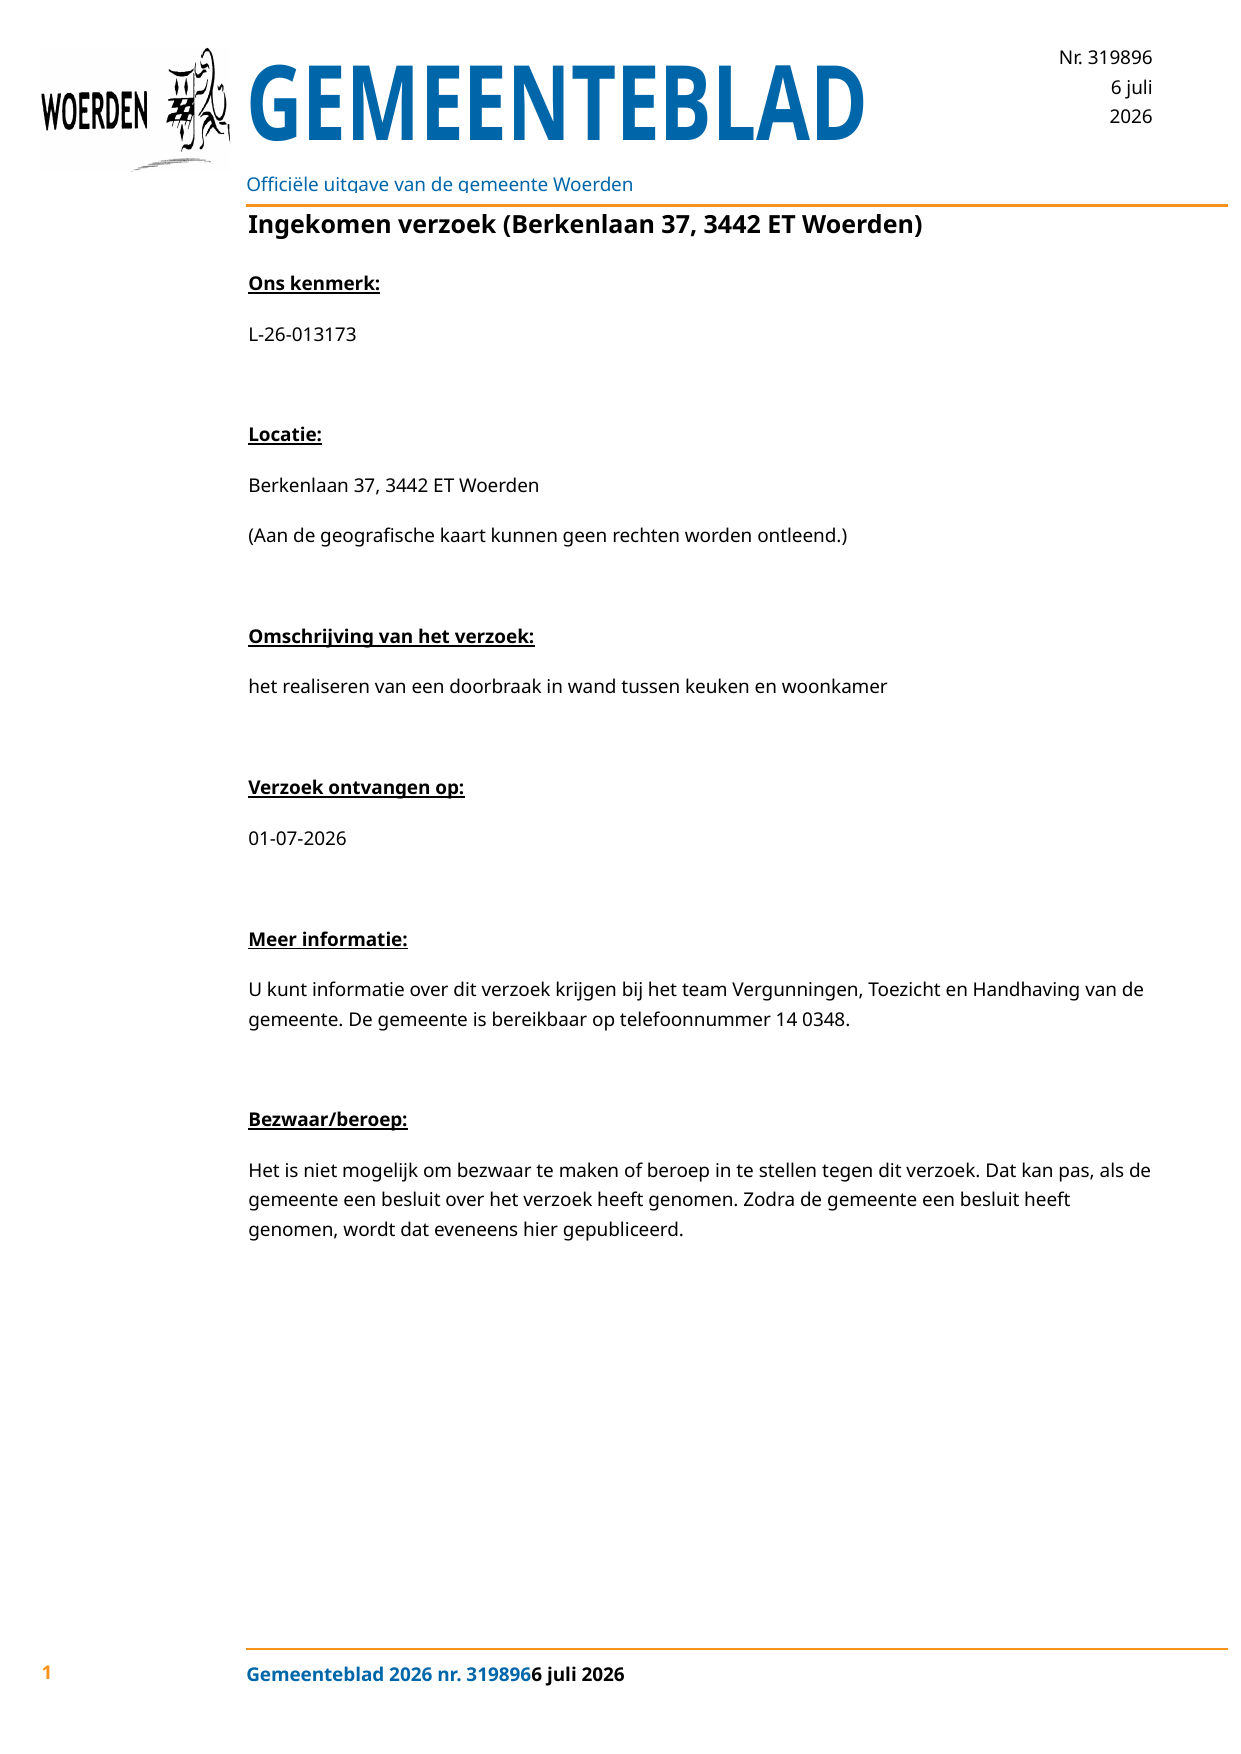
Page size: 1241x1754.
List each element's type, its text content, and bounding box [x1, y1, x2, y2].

text Meer informatie: [248, 926, 1152, 951]
text Bezwaar/beroep: [248, 1107, 1152, 1132]
text U kunt informatie over dit verzoek krijgen bij het team Vergunningen, Toezicht en Handhaving van de gemeente. De gemeente is bereikbaar op telefoonnummer 14 0348. [248, 976, 1152, 1031]
text Omschrijving van het verzoek: [248, 623, 1152, 649]
text Ons kenmerk: [248, 270, 1152, 296]
text L-26-013173 [248, 321, 1152, 346]
text Ingekomen verzoek (Berkenlaan 37, 3442 ET Woerden) [248, 207, 1152, 241]
picture [41, 47, 231, 172]
text Berkenlaan 37, 3442 ET Woerden [248, 472, 1152, 498]
text Locatie: [248, 422, 1152, 447]
text 01-07-2026 [248, 825, 1152, 851]
text het realiseren van een doorbraak in wand tussen keuken en woonkamer [248, 674, 1152, 699]
text (Aan de geografische kaart kunnen geen rechten worden ontleend.) [248, 522, 1152, 548]
text Verzoek ontvangen op: [248, 774, 1152, 800]
text Het is niet mogelijk om bezwaar te maken of beroep in te stellen tegen dit verzoek. Dat kan pas, als de gemeente een besluit over het verzoek heeft genomen. Zodra de gemeente een besluit heeft genomen, wordt dat eveneens hier gepubliceerd. [248, 1157, 1152, 1242]
